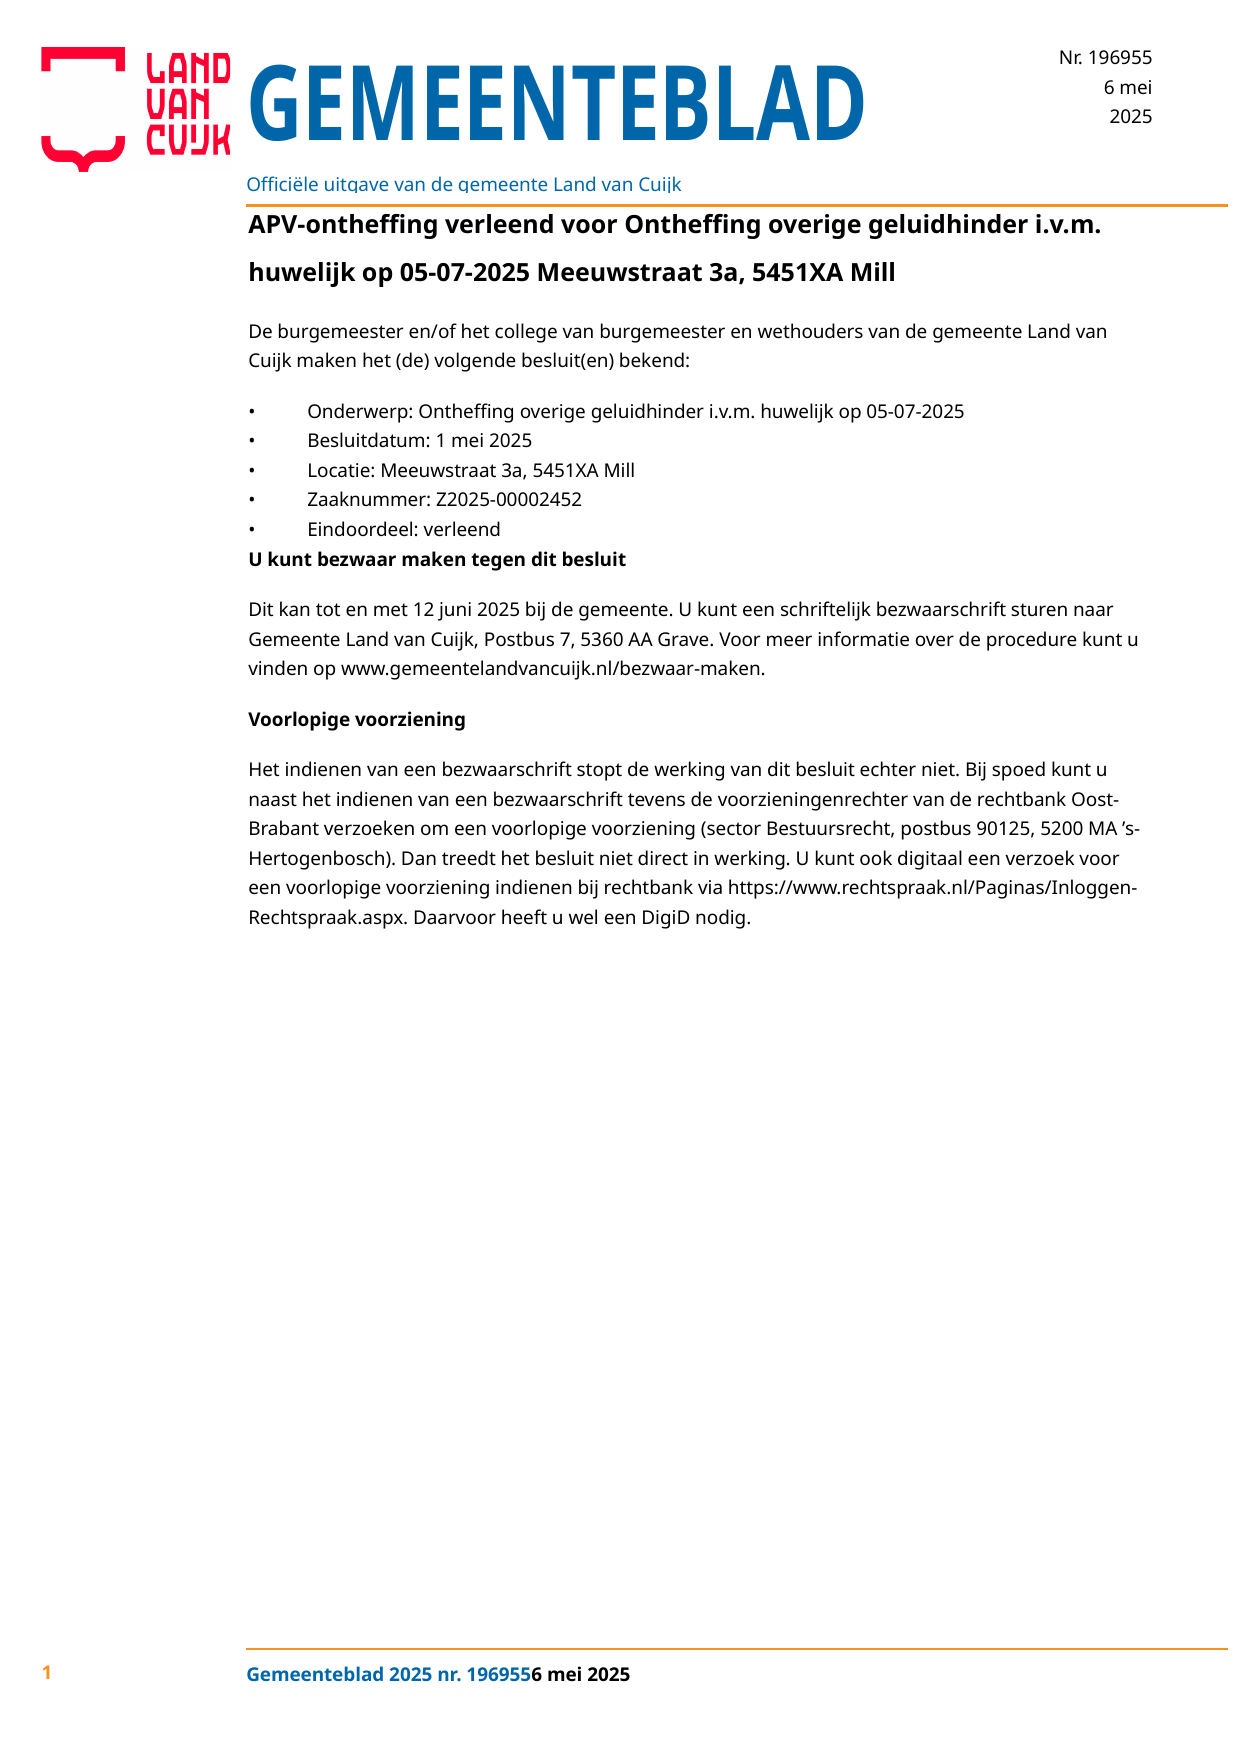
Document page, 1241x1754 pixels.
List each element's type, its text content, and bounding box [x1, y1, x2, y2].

list Eindoordeel: verleend [248, 516, 1152, 542]
list Onderwerp: Ontheffing overige geluidhinder i.v.m. huwelijk op 05-07-2025 [248, 398, 1152, 424]
text Voorlopige voorziening [248, 706, 1152, 732]
text APV-ontheffing verleend voor Ontheffing overige geluidhinder i.v.m. huwelijk op 05-07-2025 Meeuwstraat 3a, 5451XA Mill [248, 207, 1152, 288]
list Zaaknummer: Z2025-00002452 [248, 487, 1152, 512]
list Locatie: Meeuwstraat 3a, 5451XA Mill [248, 457, 1152, 483]
text U kunt bezwaar maken tegen dit besluit [248, 546, 1152, 572]
text Het indienen van een bezwaarschrift stopt de werking van dit besluit echter niet. Bij spoed kunt u naast het indienen van een bezwaarschrift tevens de voorzieningenrechter van de rechtbank Oost-Brabant verzoeken om een voorlopige voorziening (sector Bestuursrecht, postbus 90125, 5200 MA ’s-Hertogenbosch). Dan treedt het besluit niet direct in werking. U kunt ook digitaal een verzoek voor een voorlopige voorziening indienen bij rechtbank via https://www.rechtspraak.nl/Paginas/Inloggen-Rechtspraak.aspx. Daarvoor heeft u wel een DigiD nodig. [248, 756, 1152, 930]
text De burgemeester en/of het college van burgemeester en wethouders van de gemeente Land van Cuijk maken het (de) volgende besluit(en) bekend: [248, 318, 1152, 373]
picture [41, 47, 231, 172]
text Dit kan tot en met 12 juni 2025 bij de gemeente. U kunt een schriftelijk bezwaarschrift sturen naar Gemeente Land van Cuijk, Postbus 7, 5360 AA Grave. Voor meer informatie over de procedure kunt u vinden op www.gemeentelandvancuijk.nl/bezwaar-maken. [248, 596, 1152, 681]
list Besluitdatum: 1 mei 2025 [248, 427, 1152, 453]
